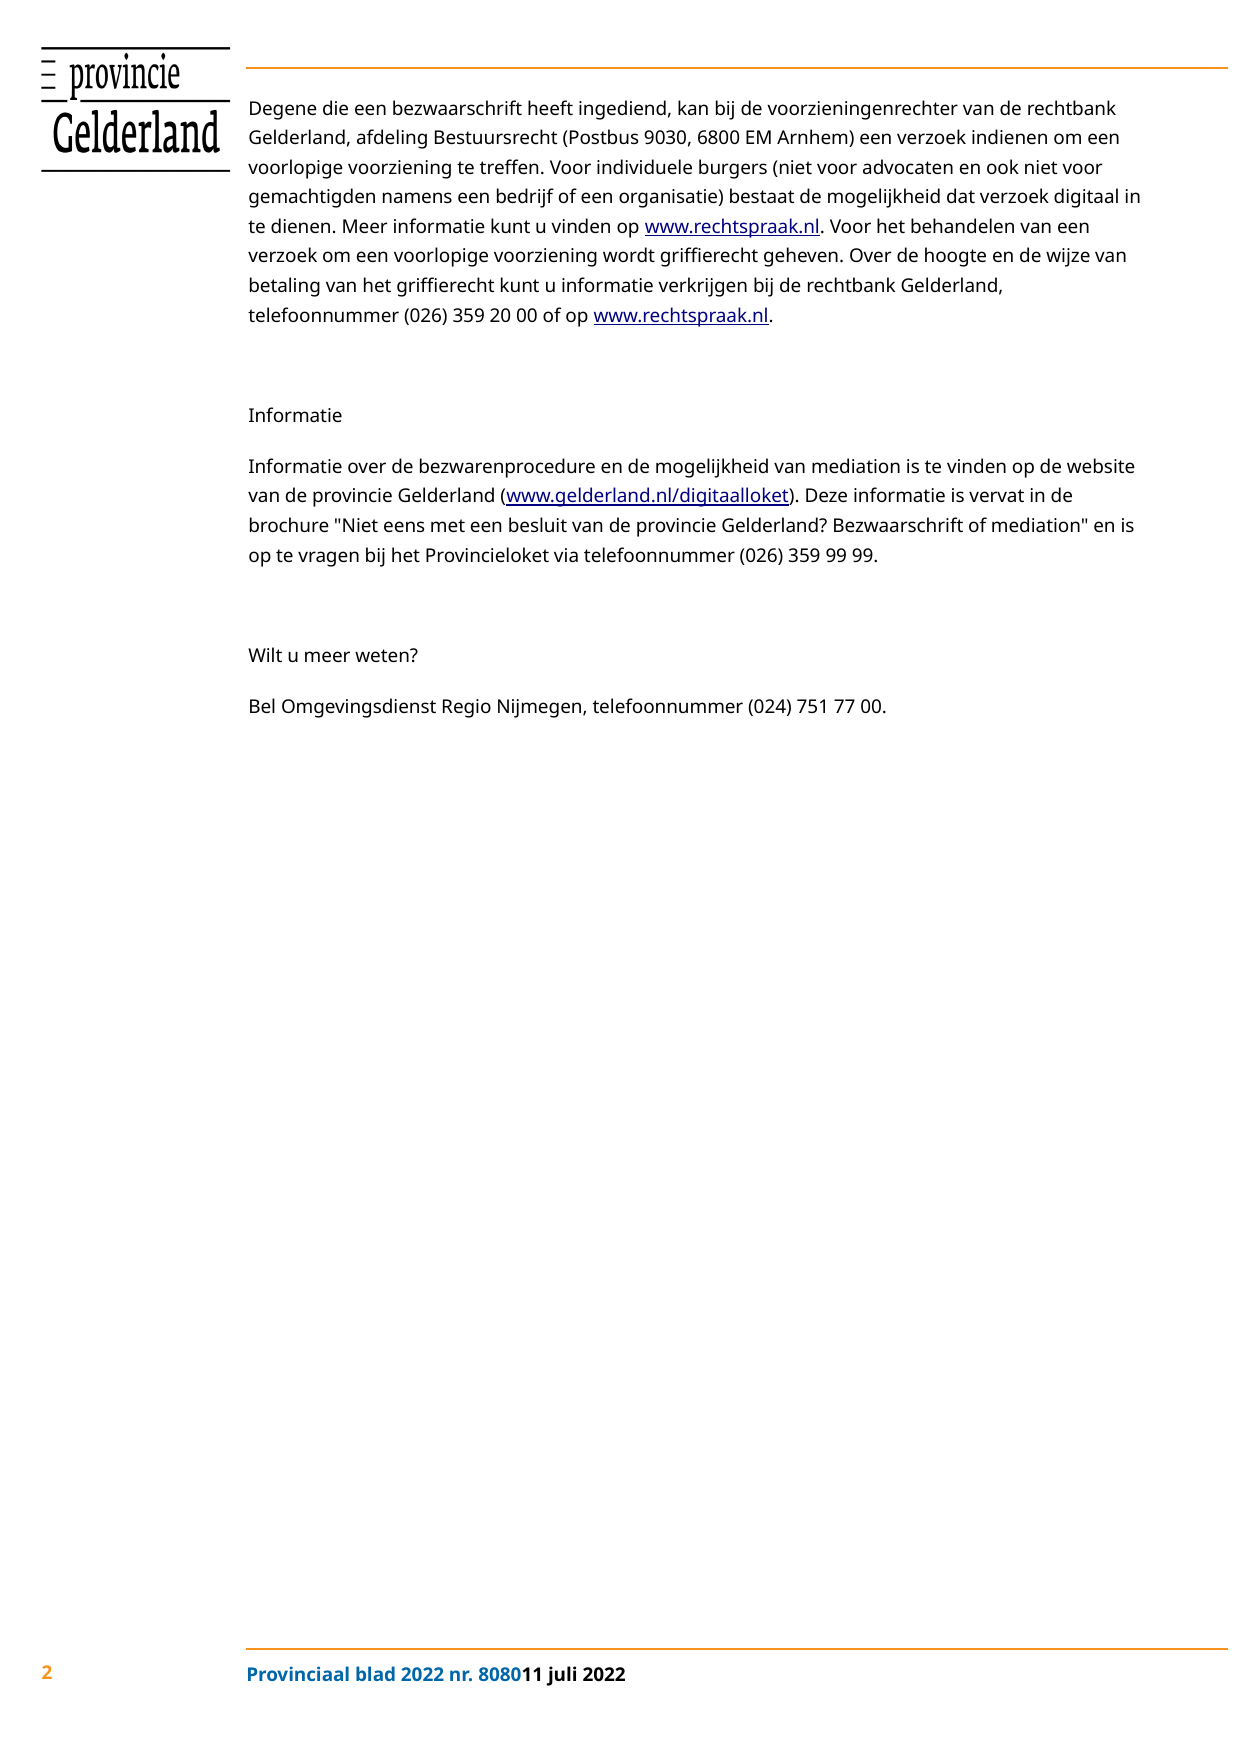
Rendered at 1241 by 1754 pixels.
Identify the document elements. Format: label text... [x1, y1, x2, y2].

picture [41, 47, 231, 172]
text Bel Omgevingsdienst Regio Nijmegen, telefoonnummer (024) 751 77 00. [248, 693, 1152, 719]
text Informatie [248, 403, 1152, 428]
text Wilt u meer weten? [248, 643, 1152, 668]
text Degene die een bezwaarschrift heeft ingediend, kan bij de voorzieningenrechter van de rechtbank Gelderland, afdeling Bestuursrecht (Postbus 9030, 6800 EM Arnhem) een verzoek indienen om een voorlopige voorziening te treffen. Voor individuele burgers (niet voor advocaten en ook niet voor gemachtigden namens een bedrijf of een organisatie) bestaat de mogelijkheid dat verzoek digitaal in te dienen. Meer informatie kunt u vinden op www.rechtspraak.nl. Voor het behandelen van een verzoek om een voorlopige voorziening wordt griffierecht geheven. Over de hoogte en de wijze van betaling van het griffierecht kunt u informatie verkrijgen bij de rechtbank Gelderland, telefoonnummer (026) 359 20 00 of op www.rechtspraak.nl. [248, 95, 1152, 328]
text Informatie over de bezwarenprocedure en de mogelijkheid van mediation is te vinden op de website van de provincie Gelderland (www.gelderland.nl/digitaalloket). Deze informatie is vervat in de brochure "Niet eens met een besluit van de provincie Gelderland? Bezwaarschrift of mediation" en is op te vragen bij het Provincieloket via telefoonnummer (026) 359 99 99. [248, 453, 1152, 568]
